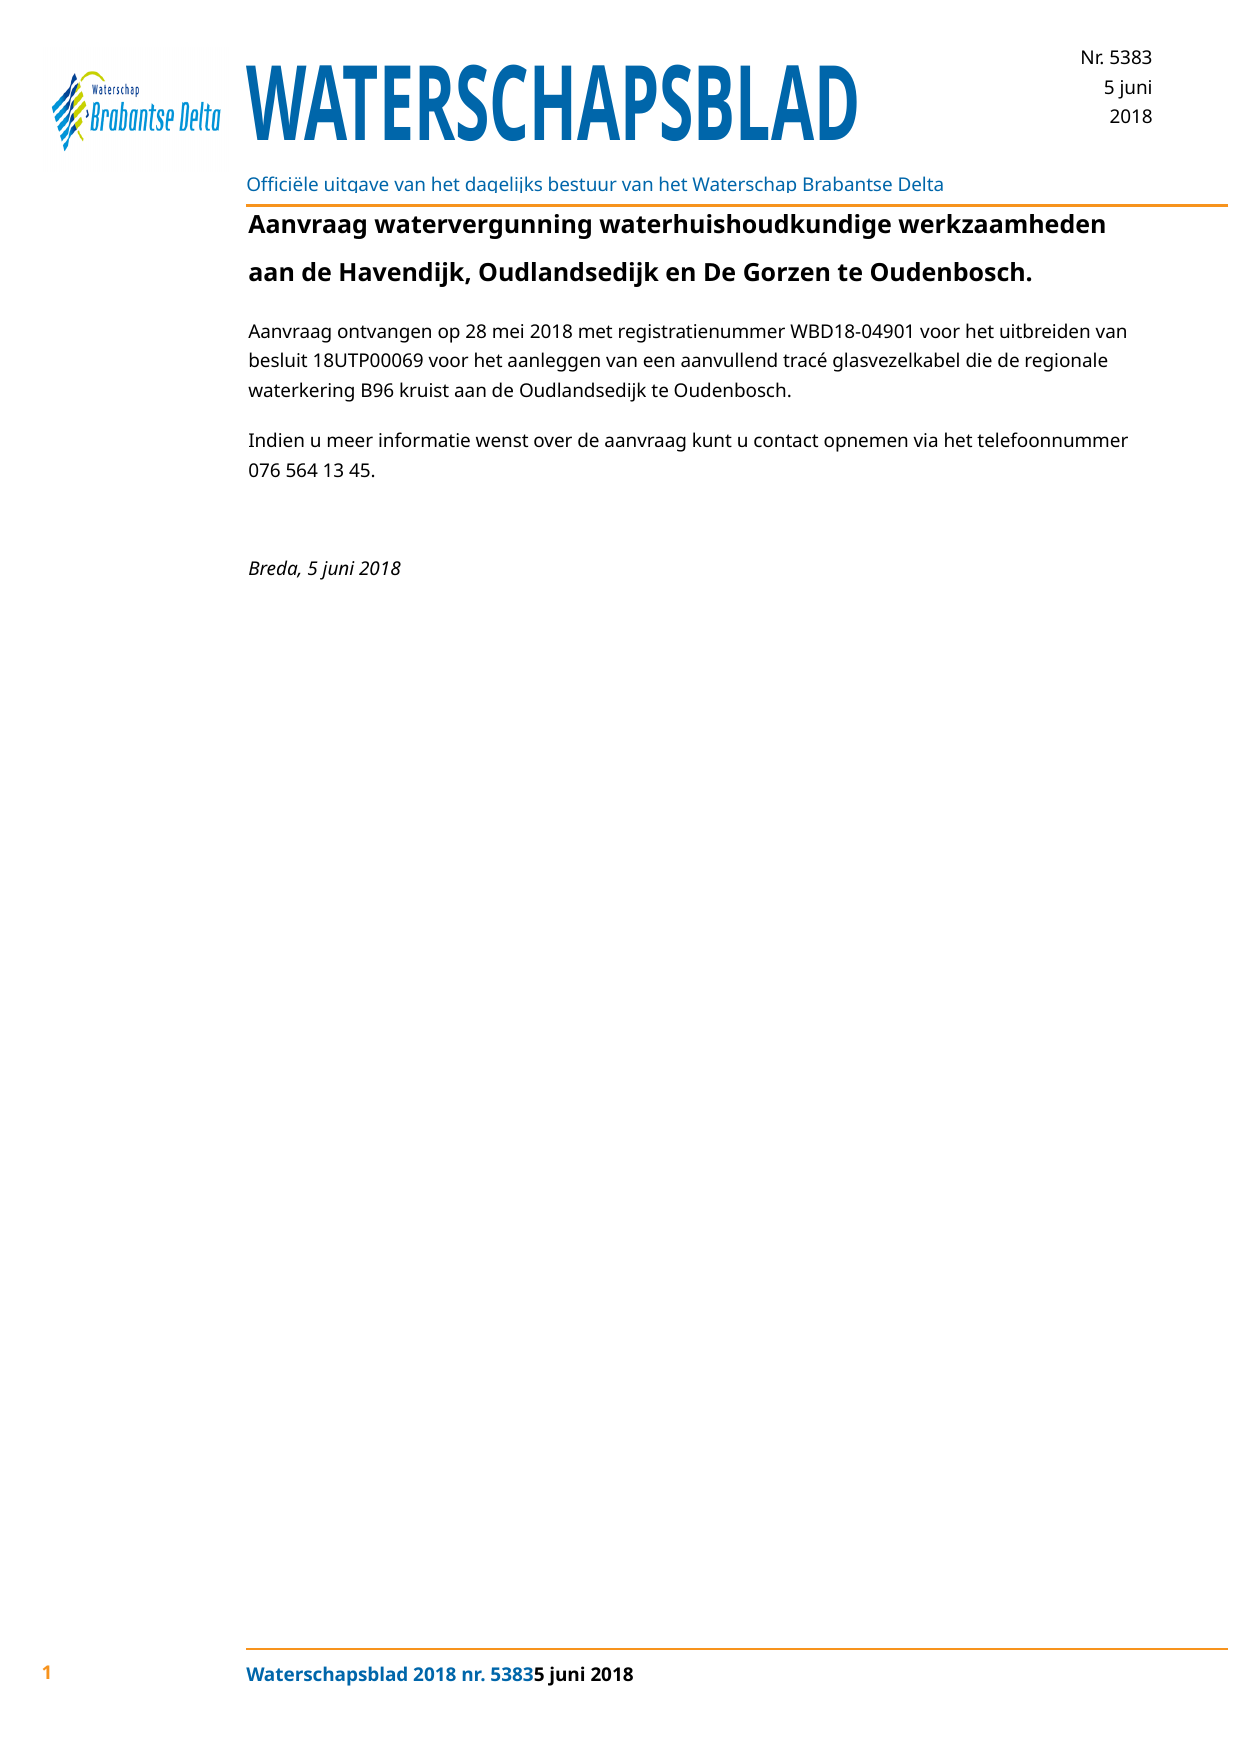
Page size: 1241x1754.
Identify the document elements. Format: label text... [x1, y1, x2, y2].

text Aanvraag watervergunning waterhuishoudkundige werkzaamheden aan de Havendijk, Oudlandsedijk en De Gorzen te Oudenbosch. [248, 207, 1152, 288]
text Breda, 5 juni 2018 [248, 555, 1152, 581]
picture [41, 47, 231, 172]
text Aanvraag ontvangen op 28 mei 2018 met registratienummer WBD18-04901 voor het uitbreiden van besluit 18UTP00069 voor het aanleggen van een aanvullend tracé glasvezelkabel die de regionale waterkering B96 kruist aan de Oudlandsedijk te Oudenbosch. [248, 318, 1152, 403]
text Indien u meer informatie wenst over de aanvraag kunt u contact opnemen via het telefoonnummer 076 564 13 45. [248, 427, 1152, 483]
